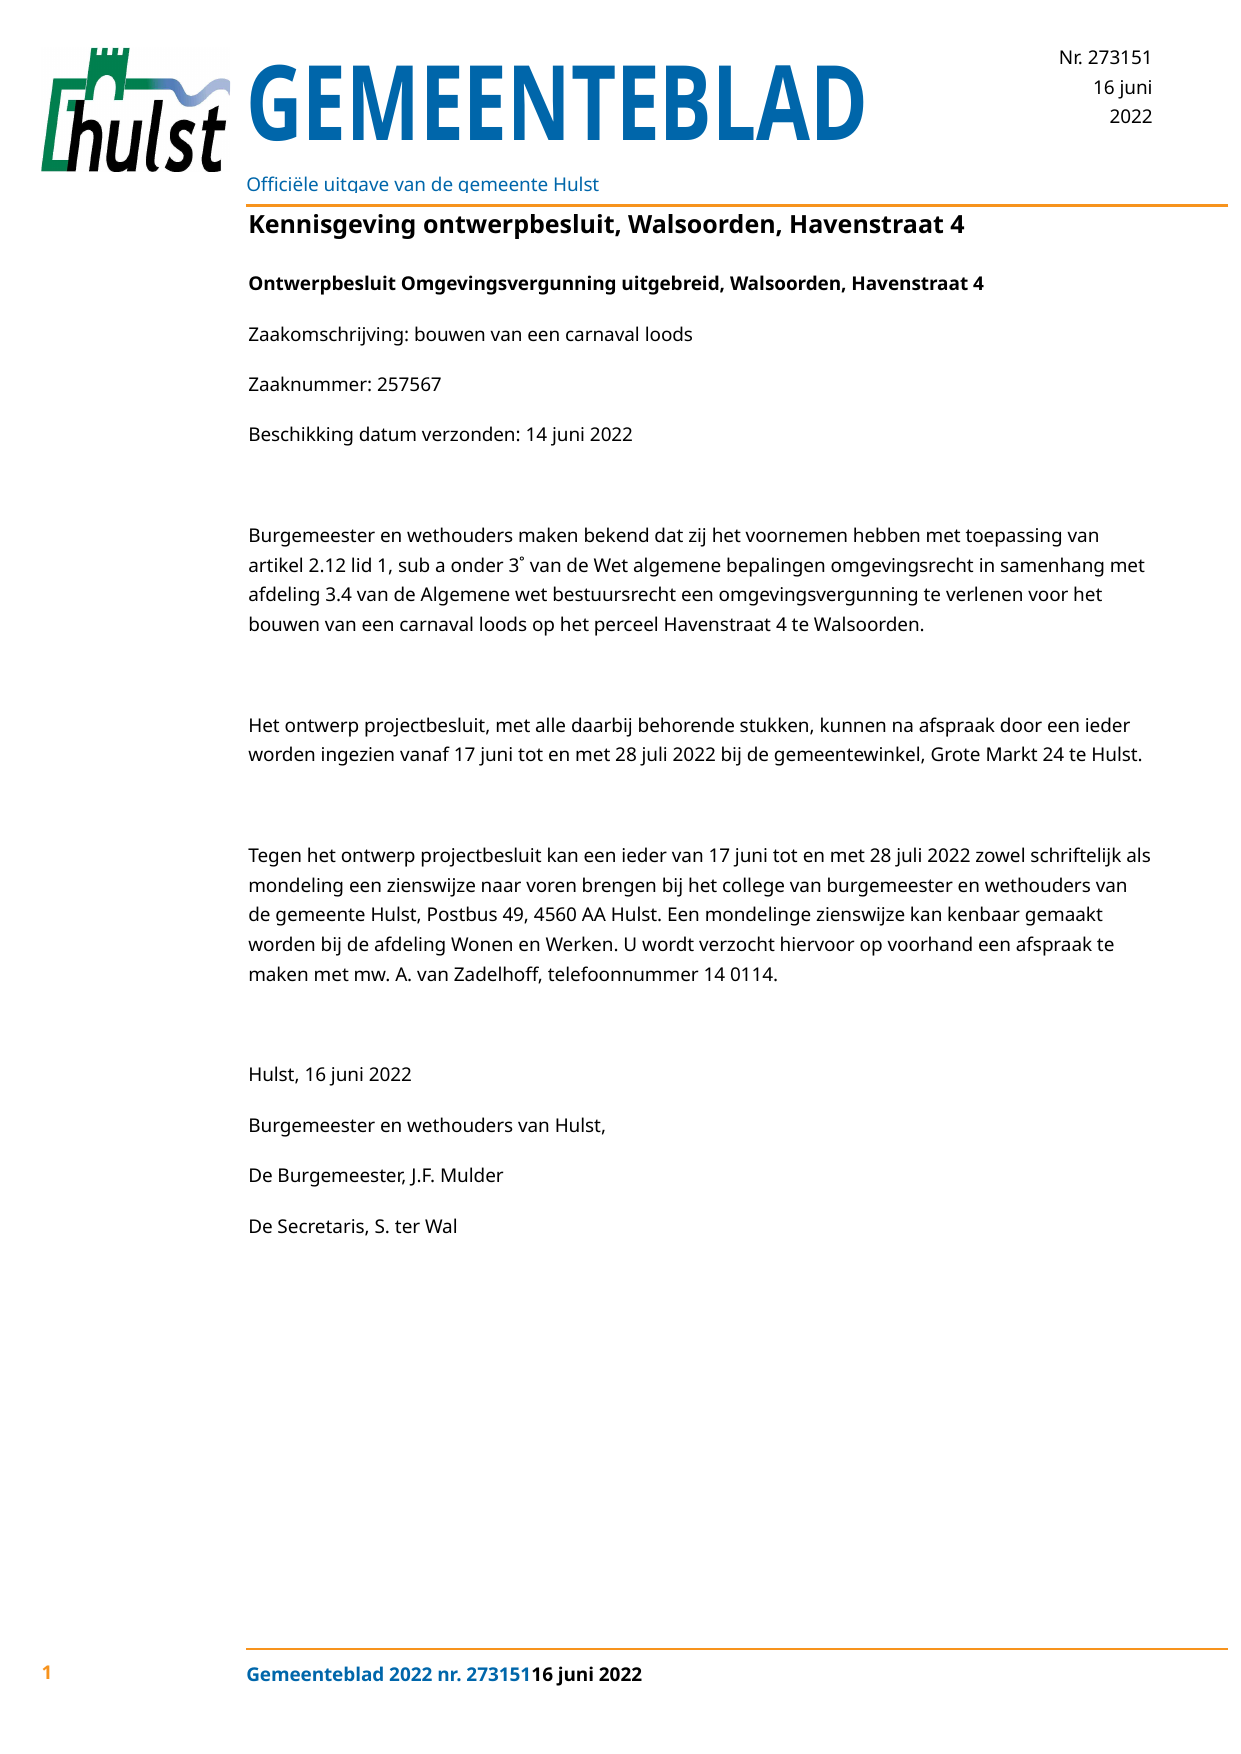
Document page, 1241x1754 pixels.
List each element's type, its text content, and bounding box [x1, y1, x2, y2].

text Hulst, 16 juni 2022 [248, 1062, 1152, 1087]
text Het ontwerp projectbesluit, met alle daarbij behorende stukken, kunnen na afspraak door een ieder worden ingezien vanaf 17 juni tot en met 28 juli 2022 bij de gemeentewinkel, Grote Markt 24 te Hulst. [248, 712, 1152, 767]
text De Secretaris, S. ter Wal [248, 1213, 1152, 1238]
picture [41, 47, 231, 172]
text Zaakomschrijving: bouwen van een carnaval loods [248, 321, 1152, 346]
text De Burgemeester, J.F. Mulder [248, 1162, 1152, 1188]
text Burgemeester en wethouders van Hulst, [248, 1112, 1152, 1138]
text Ontwerpbesluit Omgevingsvergunning uitgebreid, Walsoorden, Havenstraat 4 [248, 270, 1152, 296]
text Tegen het ontwerp projectbesluit kan een ieder van 17 juni tot en met 28 juli 2022 zowel schriftelijk als mondeling een zienswijze naar voren brengen bij het college van burgemeester en wethouders van de gemeente Hulst, Postbus 49, 4560 AA Hulst. Een mondelinge zienswijze kan kenbaar gemaakt worden bij de afdeling Wonen en Werken. U wordt verzocht hiervoor op voorhand een afspraak te maken met mw. A. van Zadelhoff, telefoonnummer 14 0114. [248, 842, 1152, 986]
text Burgemeester en wethouders maken bekend dat zij het voornemen hebben met toepassing van artikel 2.12 lid 1, sub a onder 3˚ van de Wet algemene bepalingen omgevingsrecht in samenhang met afdeling 3.4 van de Algemene wet bestuursrecht een omgevingsvergunning te verlenen voor het bouwen van een carnaval loods op het perceel Havenstraat 4 te Walsoorden. [248, 522, 1152, 637]
text Beschikking datum verzonden: 14 juni 2022 [248, 422, 1152, 447]
text Zaaknummer: 257567 [248, 371, 1152, 397]
text Kennisgeving ontwerpbesluit, Walsoorden, Havenstraat 4 [248, 207, 1152, 241]
